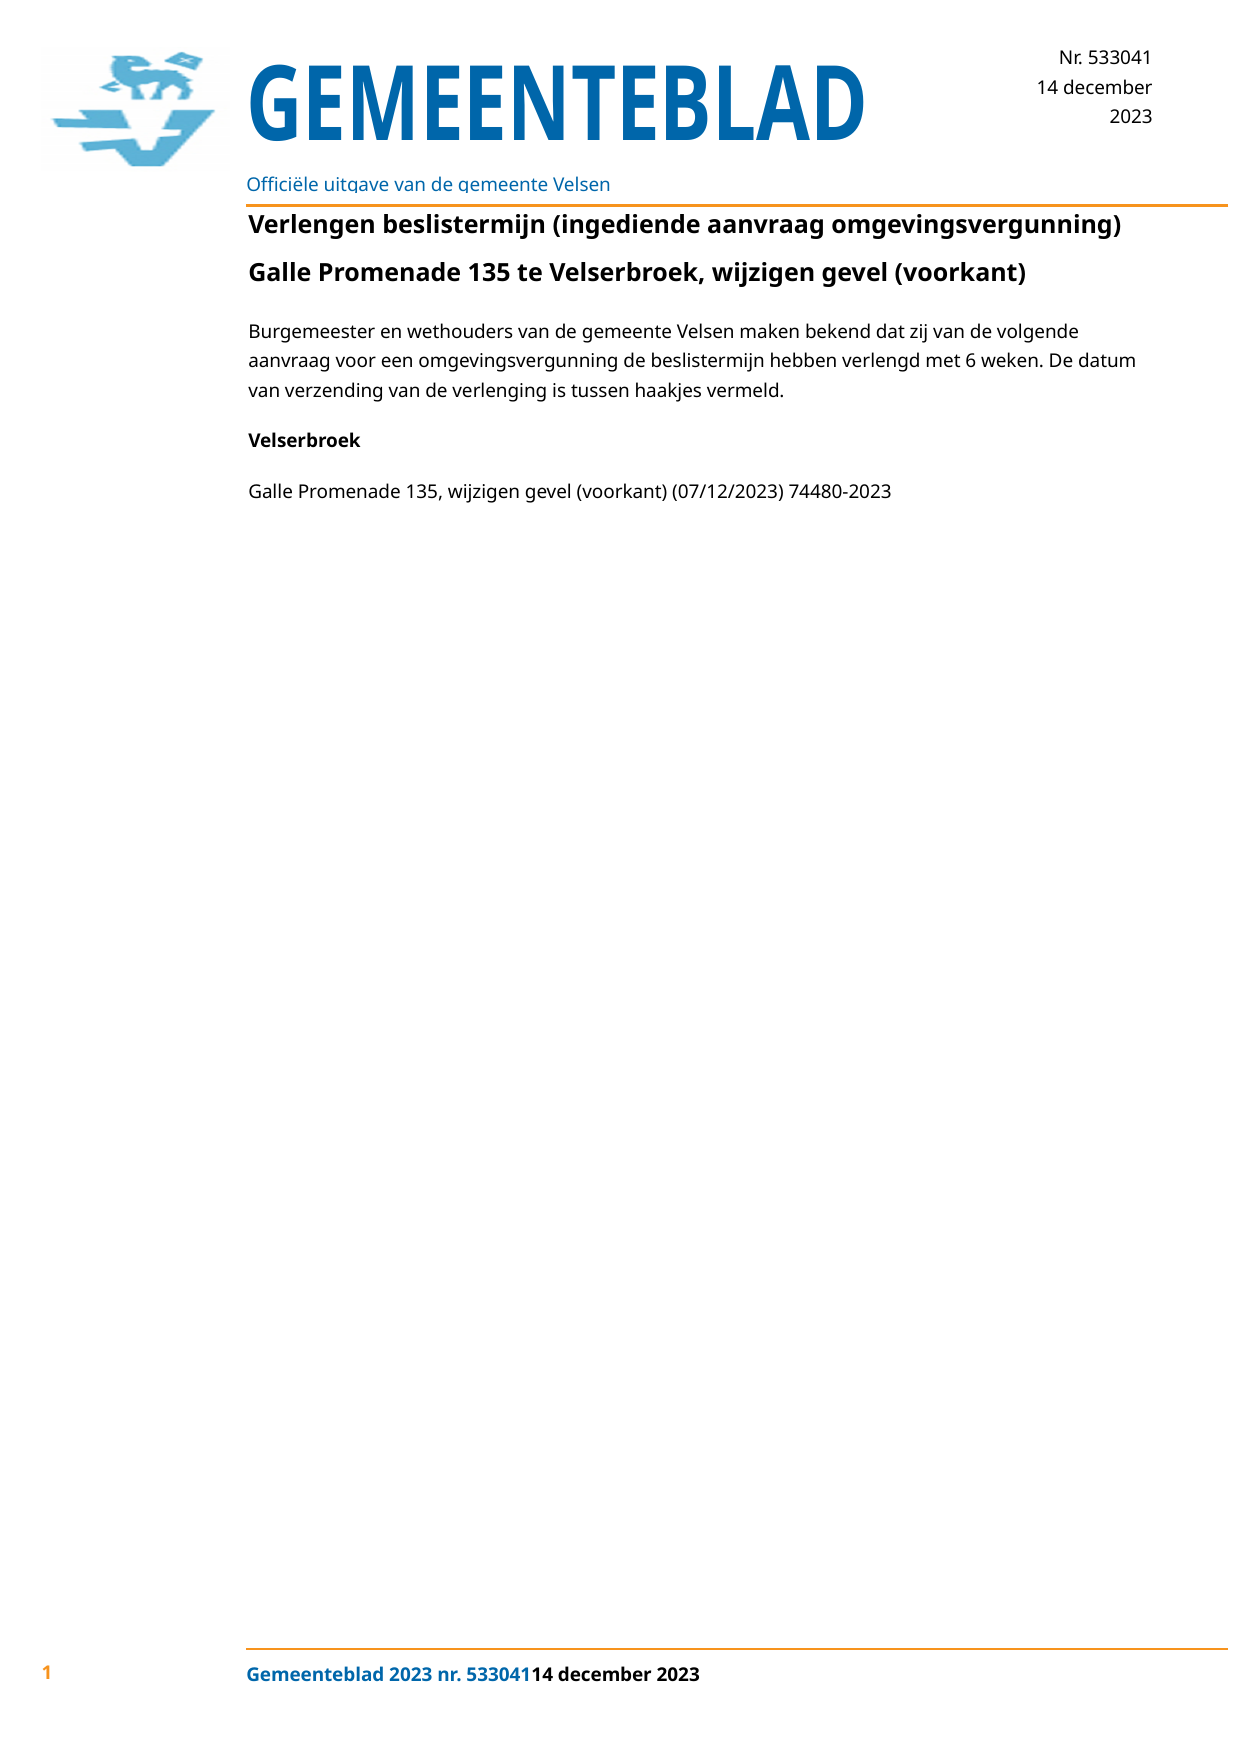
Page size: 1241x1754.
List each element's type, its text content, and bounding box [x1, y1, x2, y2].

text Galle Promenade 135, wijzigen gevel (voorkant) (07/12/2023) 74480-2023 [248, 478, 1152, 504]
text Burgemeester en wethouders van de gemeente Velsen maken bekend dat zij van de volgende aanvraag voor een omgevingsvergunning de beslistermijn hebben verlengd met 6 weken. De datum van verzending van de verlenging is tussen haakjes vermeld. [248, 318, 1152, 403]
picture [41, 47, 231, 172]
text Verlengen beslistermijn (ingediende aanvraag omgevingsvergunning) Galle Promenade 135 te Velserbroek, wijzigen gevel (voorkant) [248, 207, 1152, 288]
text Velserbroek [248, 427, 1152, 453]
